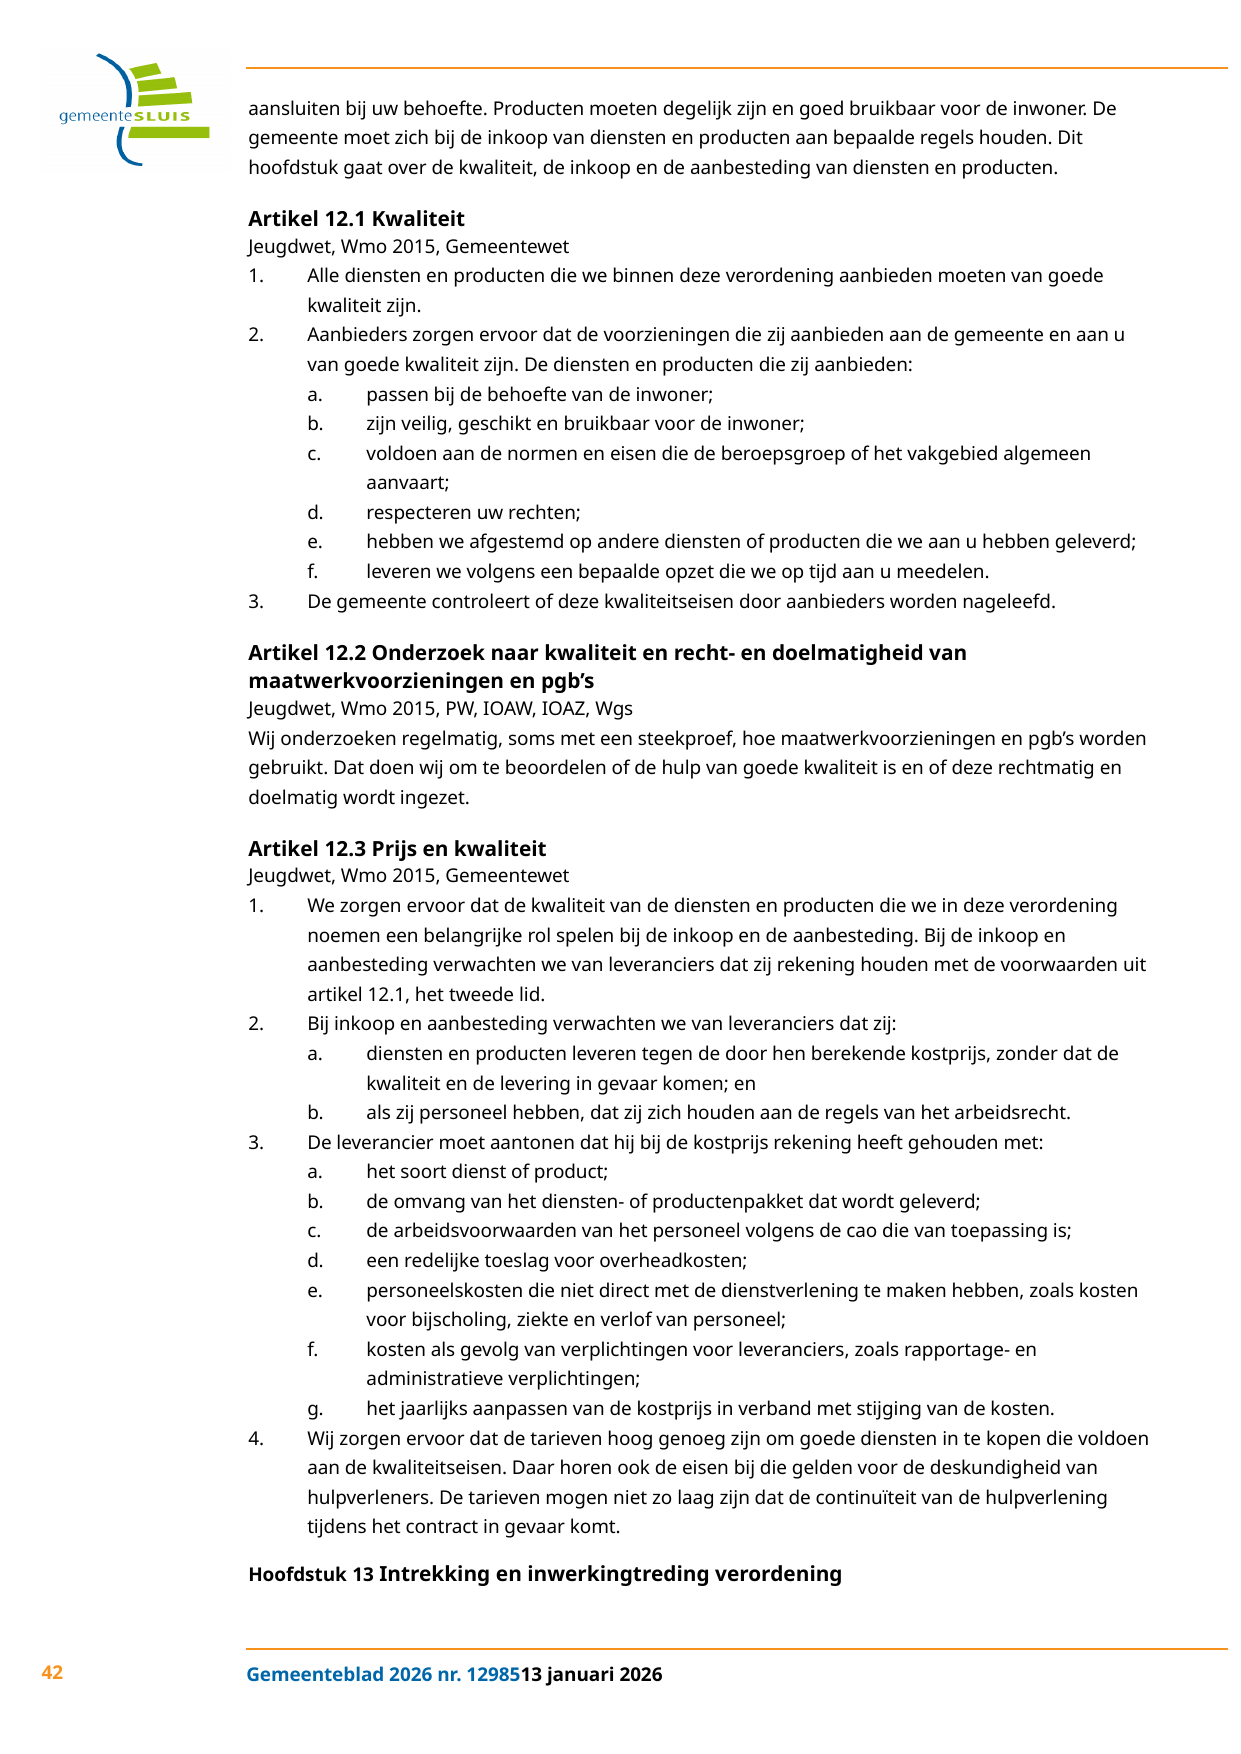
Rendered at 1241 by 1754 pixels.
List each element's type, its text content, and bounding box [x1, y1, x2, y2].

text Jeugdwet, Wmo 2015, Gemeentewet [248, 863, 1152, 888]
list Wij zorgen ervoor dat de tarieven hoog genoeg zijn om goede diensten in te kopen die voldoen aan de kwaliteitseisen. Daar horen ook de eisen bij die gelden voor de deskundigheid van hulpverleners. De tarieven mogen niet zo laag zijn dat de continuïteit van de hulpverlening tijdens het contract in gevaar komt. [248, 1425, 1152, 1539]
list Alle diensten en producten die we binnen deze verordening aanbieden moeten van goede kwaliteit zijn. [248, 262, 1152, 318]
list De leverancier moet aantonen dat hij bij de kostprijs rekening heeft gehouden met: [248, 1129, 1152, 1155]
list passen bij de behoefte van de inwoner; [307, 381, 1152, 406]
list De gemeente controleert of deze kwaliteitseisen door aanbieders worden nageleefd. [248, 588, 1152, 613]
text Hoofdstuk 13 Intrekking en inwerkingtreding verordening [248, 1559, 1152, 1588]
list personeelskosten die niet direct met de dienstverlening te maken hebben, zoals kosten voor bijscholing, ziekte en verlof van personeel; [307, 1277, 1152, 1332]
list het soort dienst of product; [307, 1158, 1152, 1184]
list de omvang van het diensten- of productenpakket dat wordt geleverd; [307, 1188, 1152, 1214]
text aansluiten bij uw behoefte. Producten moeten degelijk zijn en goed bruikbaar voor de inwoner. De gemeente moet zich bij de inkoop van diensten en producten aan bepaalde regels houden. Dit hoofdstuk gaat over de kwaliteit, de inkoop en de aanbesteding van diensten en producten. [248, 95, 1152, 180]
text Artikel 12.2 Onderzoek naar kwaliteit en recht- en doelmatigheid van maatwerkvoorzieningen en pgb’s [248, 638, 1152, 695]
list hebben we afgestemd op andere diensten of producten die we aan u hebben geleverd; [307, 529, 1152, 554]
picture [41, 47, 231, 172]
list zijn veilig, geschikt en bruikbaar voor de inwoner; [307, 410, 1152, 436]
list We zorgen ervoor dat de kwaliteit van de diensten en producten die we in deze verordening noemen een belangrijke rol spelen bij de inkoop en de aanbesteding. Bij de inkoop en aanbesteding verwachten we van leveranciers dat zij rekening houden met de voorwaarden uit artikel 12.1, het tweede lid. [248, 892, 1152, 1007]
list Aanbieders zorgen ervoor dat de voorzieningen die zij aanbieden aan de gemeente en aan u van goede kwaliteit zijn. De diensten en producten die zij aanbieden: [248, 322, 1152, 377]
list Bij inkoop en aanbesteding verwachten we van leveranciers dat zij: [248, 1011, 1152, 1036]
list als zij personeel hebben, dat zij zich houden aan de regels van het arbeidsrecht. [307, 1099, 1152, 1125]
text Artikel 12.1 Kwaliteit [248, 204, 1152, 233]
list de arbeidsvoorwaarden van het personeel volgens de cao die van toepassing is; [307, 1218, 1152, 1243]
list respecteren uw rechten; [307, 499, 1152, 525]
list leveren we volgens een bepaalde opzet die we op tijd aan u meedelen. [307, 558, 1152, 584]
text Wij onderzoeken regelmatig, soms met een steekproef, hoe maatwerkvoorzieningen en pgb’s worden gebruikt. Dat doen wij om te beoordelen of de hulp van goede kwaliteit is en of deze rechtmatig en doelmatig wordt ingezet. [248, 725, 1152, 809]
list diensten en producten leveren tegen de door hen berekende kostprijs, zonder dat de kwaliteit en de levering in gevaar komen; en [307, 1040, 1152, 1096]
list een redelijke toeslag voor overheadkosten; [307, 1247, 1152, 1273]
text Jeugdwet, Wmo 2015, Gemeentewet [248, 233, 1152, 258]
list kosten als gevolg van verplichtingen voor leveranciers, zoals rapportage- en administratieve verplichtingen; [307, 1336, 1152, 1391]
text Artikel 12.3 Prijs en kwaliteit [248, 834, 1152, 863]
list voldoen aan de normen en eisen die de beroepsgroep of het vakgebied algemeen aanvaart; [307, 440, 1152, 495]
text Jeugdwet, Wmo 2015, PW, IOAW, IOAZ, Wgs [248, 695, 1152, 721]
list het jaarlijks aanpassen van de kostprijs in verband met stijging van de kosten. [307, 1395, 1152, 1421]
